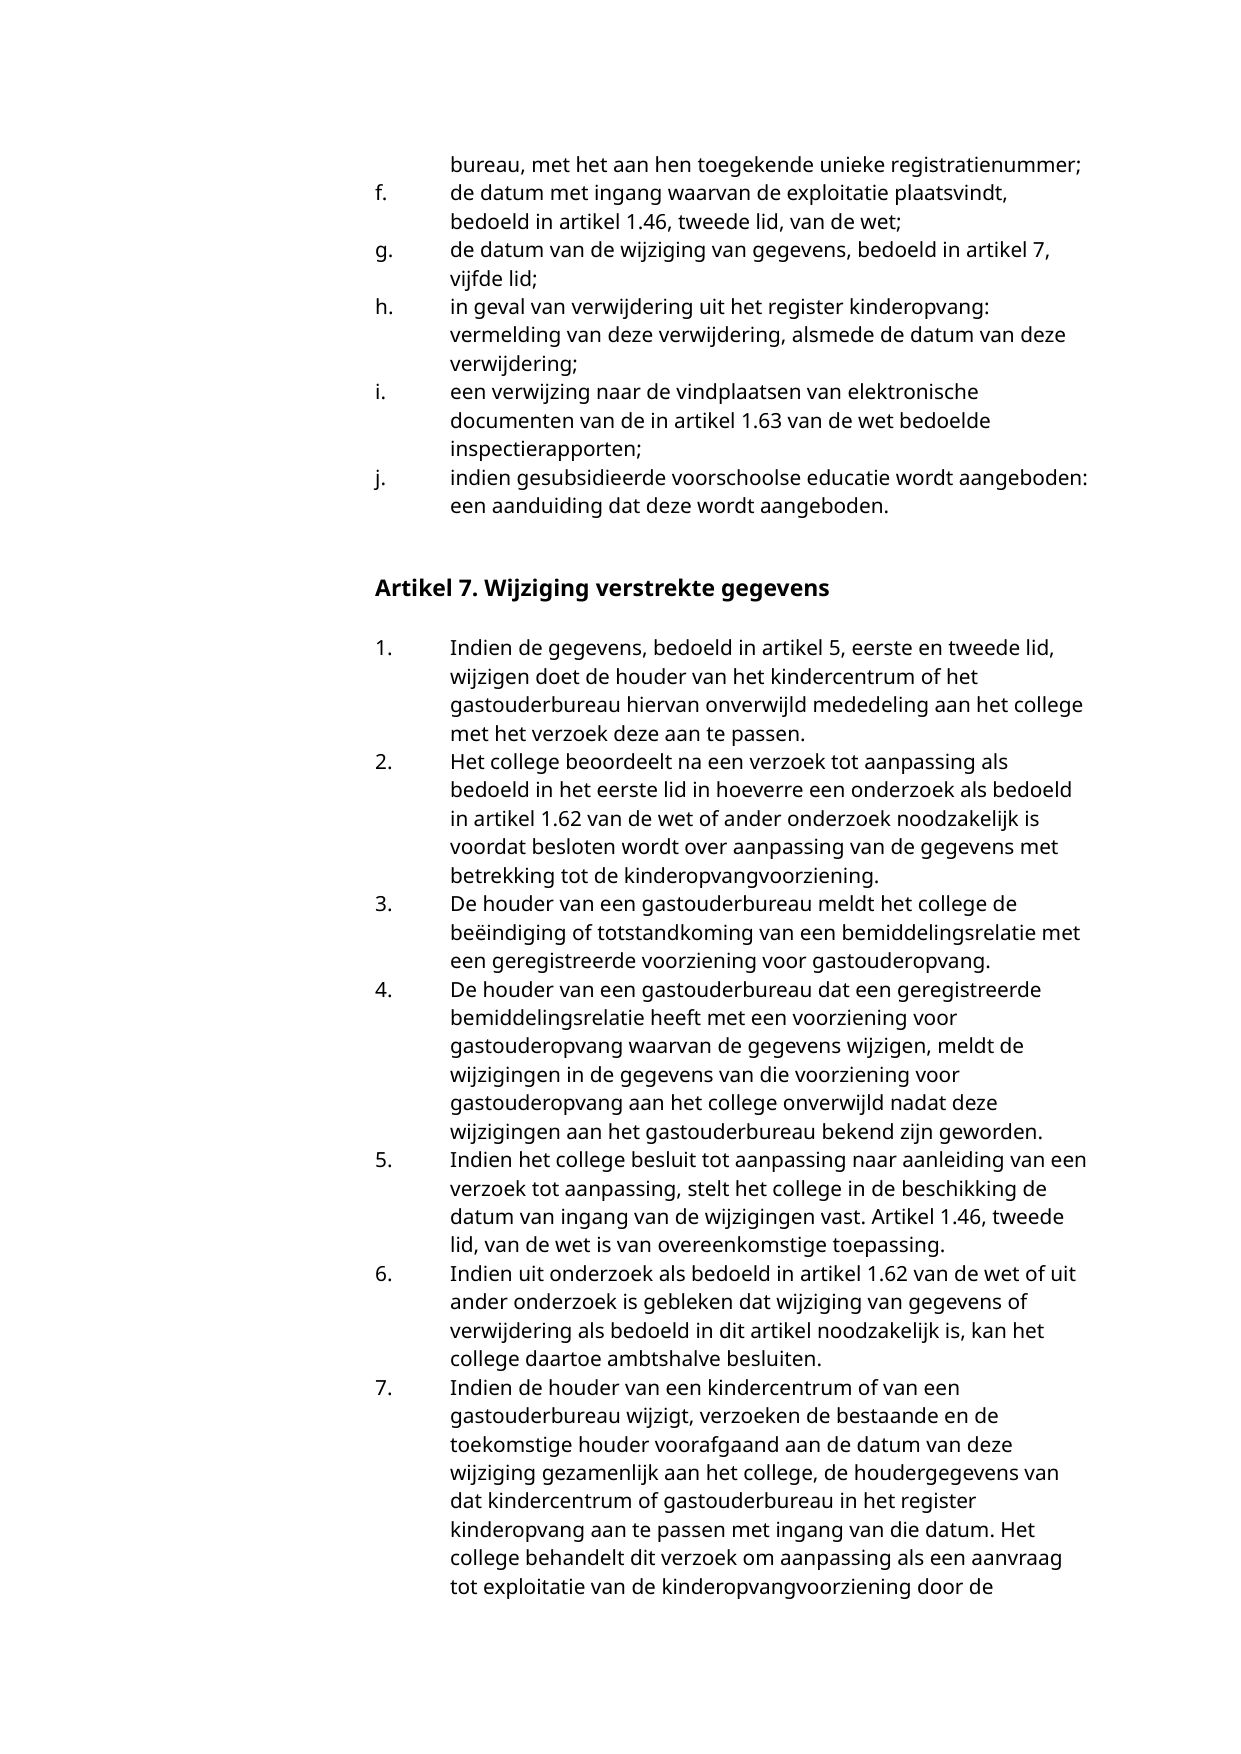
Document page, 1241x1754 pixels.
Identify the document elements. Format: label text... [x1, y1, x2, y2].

list een verwijzing naar de vindplaatsen van elektronische documenten van de in artikel 1.63 van de wet bedoelde inspectierapporten; [375, 377, 1090, 463]
list de datum met ingang waarvan de exploitatie plaatsvindt, bedoeld in artikel 1.46, tweede lid, van de wet; [375, 178, 1090, 235]
list Indien uit onderzoek als bedoeld in artikel 1.62 van de wet of uit ander onderzoek is gebleken dat wijziging van gegevens of verwijdering als bedoeld in dit artikel noodzakelijk is, kan het college daartoe ambtshalve besluiten. [375, 1259, 1090, 1373]
list indien gesubsidieerde voorschoolse educatie wordt aangeboden: een aanduiding dat deze wordt aangeboden. [375, 463, 1090, 520]
list bureau, met het aan hen toegekende unieke registratienummer; [375, 150, 1090, 178]
list Indien het college besluit tot aanpassing naar aanleiding van een verzoek tot aanpassing, stelt het college in de beschikking de datum van ingang van de wijzigingen vast. Artikel 1.46, tweede lid, van de wet is van overeenkomstige toepassing. [375, 1145, 1090, 1259]
list Het college beoordeelt na een verzoek tot aanpassing als bedoeld in het eerste lid in hoeverre een onderzoek als bedoeld in artikel 1.62 van de wet of ander onderzoek noodzakelijk is voordat besloten wordt over aanpassing van de gegevens met betrekking tot de kinderopvangvoorziening. [375, 747, 1090, 889]
list Indien de gegevens, bedoeld in artikel 5, eerste en tweede lid, wijzigen doet de houder van het kindercentrum of het gastouderbureau hiervan onverwijld mededeling aan het college met het verzoek deze aan te passen. [375, 633, 1090, 747]
list De houder van een gastouderbureau meldt het college de beëindiging of totstandkoming van een bemiddelingsrelatie met een geregistreerde voorziening voor gastouderopvang. [375, 889, 1090, 975]
list de datum van de wijziging van gegevens, bedoeld in artikel 7, vijfde lid; [375, 235, 1090, 292]
subtitle Artikel 7. Wijziging verstrekte gegevens [375, 572, 1090, 603]
list Indien de houder van een kindercentrum of van een gastouderbureau wijzigt, verzoeken de bestaande en de toekomstige houder voorafgaand aan de datum van deze wijziging gezamenlijk aan het college, de houdergegevens van dat kindercentrum of gastouderbureau in het register kinderopvang aan te passen met ingang van die datum. Het college behandelt dit verzoek om aanpassing als een aanvraag tot exploitatie van de kinderopvangvoorziening door de [375, 1373, 1090, 1600]
list De houder van een gastouderbureau dat een geregistreerde bemiddelingsrelatie heeft met een voorziening voor gastouderopvang waarvan de gegevens wijzigen, meldt de wijzigingen in de gegevens van die voorziening voor gastouderopvang aan het college onverwijld nadat deze wijzigingen aan het gastouderbureau bekend zijn geworden. [375, 975, 1090, 1145]
list in geval van verwijdering uit het register kinderopvang: vermelding van deze verwijdering, alsmede de datum van deze verwijdering; [375, 292, 1090, 377]
